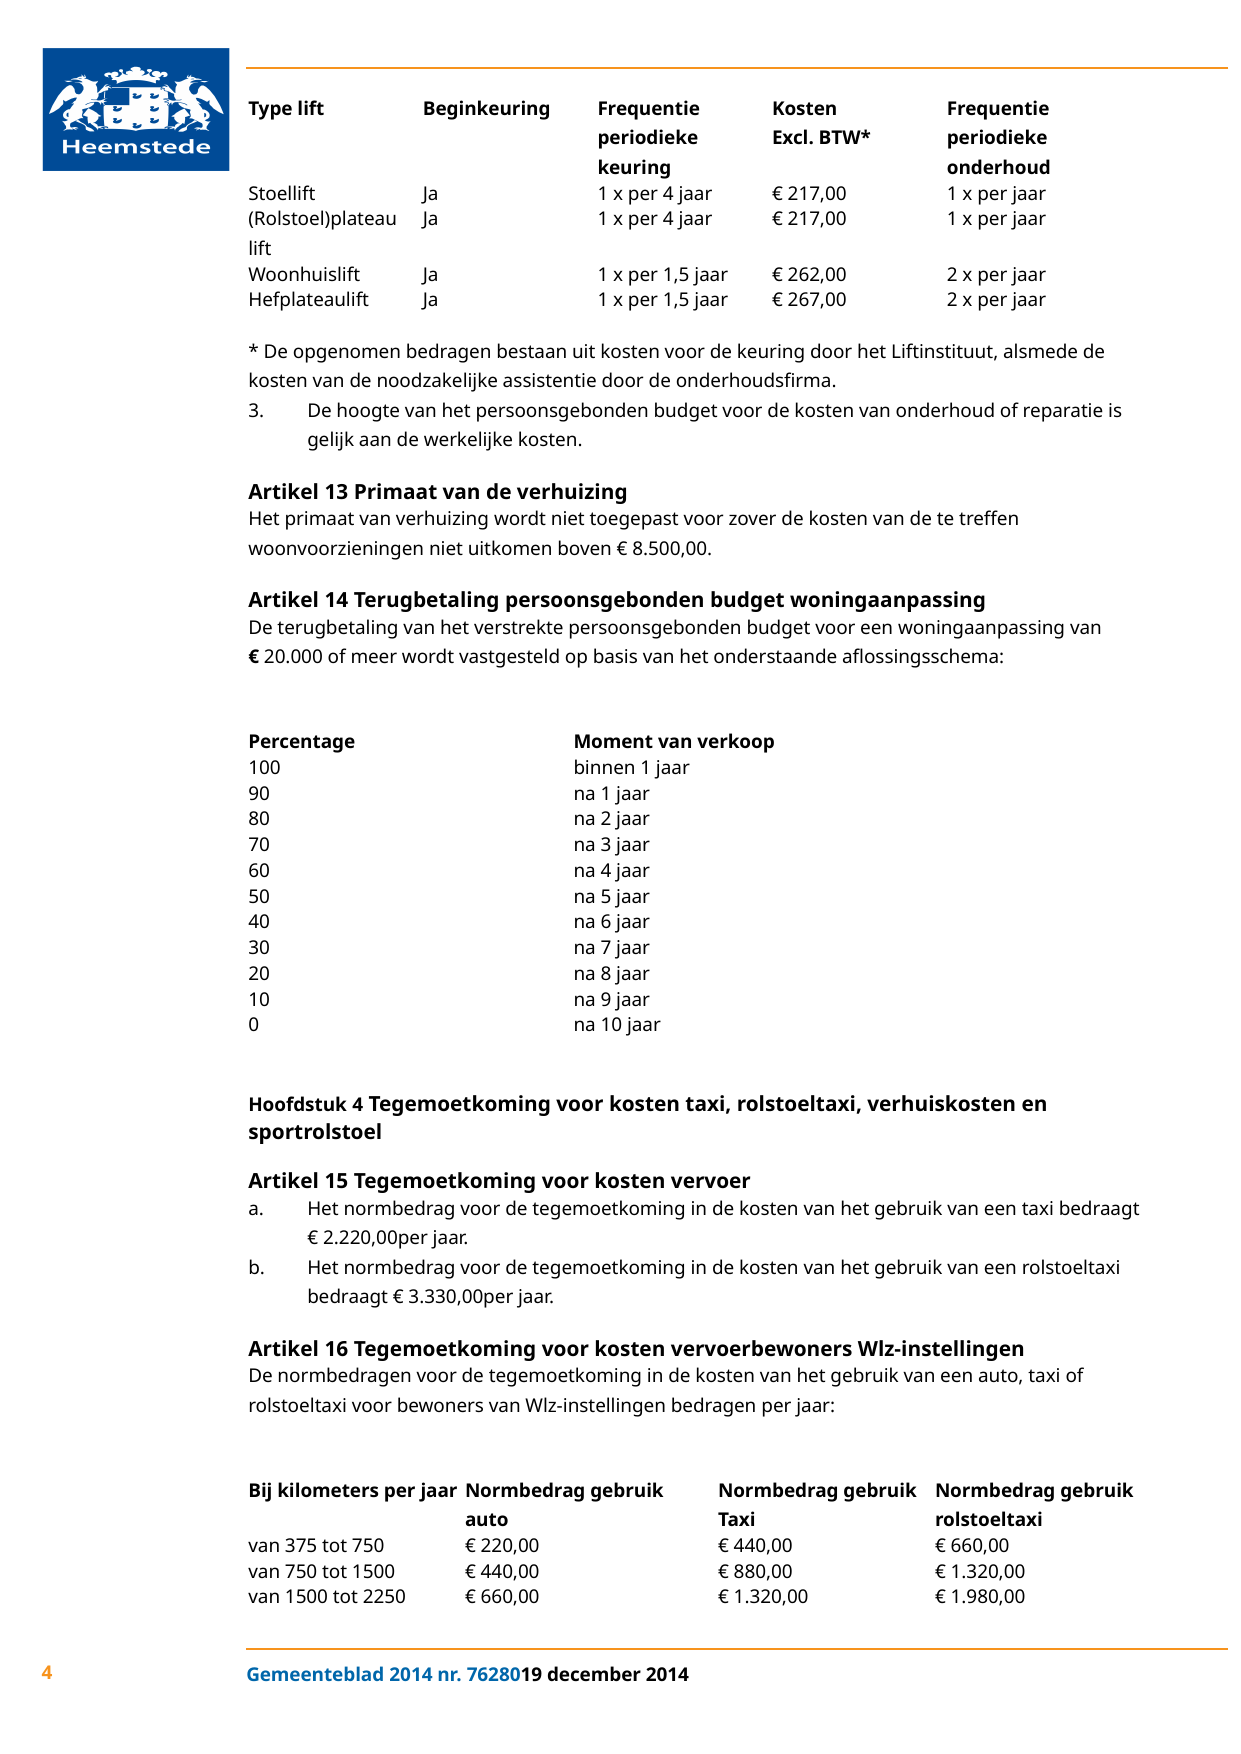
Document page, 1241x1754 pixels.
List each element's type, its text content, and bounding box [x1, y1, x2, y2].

table_cell 80 [248, 806, 573, 831]
table_cell Ja [423, 180, 597, 205]
table_cell (Rolstoel)plateau lift [248, 205, 423, 261]
text De normbedragen voor de tegemoetkoming in de kosten van het gebruik van een auto, taxi of rolstoeltaxi voor bewoners van Wlz-instellingen bedragen per jaar: [248, 1362, 1152, 1418]
table_cell na 8 jaar [573, 960, 1152, 986]
table_header Frequentie periodieke onderhoud [947, 95, 1152, 180]
table_cell na 10 jaar [573, 1011, 1152, 1037]
table_cell 90 [248, 780, 573, 806]
table_cell 70 [248, 831, 573, 857]
table_cell € 1.320,00 [935, 1558, 1152, 1584]
table_cell Stoellift [248, 180, 423, 205]
table_cell 1 x per 4 jaar [597, 180, 772, 205]
text € 20.000 of meer wordt vastgesteld op basis van het onderstaande aflossingsschema: [248, 643, 1152, 669]
table_cell € 262,00 [772, 261, 947, 286]
table_cell 1 x per 1,5 jaar [597, 261, 772, 286]
text Artikel 15 Tegemoetkoming voor kosten vervoer [248, 1166, 1152, 1195]
table_cell 20 [248, 960, 573, 986]
table_cell Ja [423, 261, 597, 286]
text Artikel 14 Terugbetaling persoonsgebonden budget woningaanpassing [248, 586, 1152, 614]
table_cell € 440,00 [465, 1558, 718, 1584]
table_cell € 267,00 [772, 286, 947, 312]
table_header Normbedrag gebruik Taxi [718, 1477, 935, 1532]
table_cell van 375 tot 750 [248, 1532, 465, 1558]
table_cell Ja [423, 205, 597, 261]
table_cell 10 [248, 986, 573, 1011]
text * De opgenomen bedragen bestaan uit kosten voor de keuring door het Liftinstituut, alsmede de kosten van de noodzakelijke assistentie door de onderhoudsfirma. [248, 338, 1152, 393]
table_cell na 1 jaar [573, 780, 1152, 806]
table_cell € 1.320,00 [718, 1584, 935, 1609]
table_cell € 660,00 [935, 1532, 1152, 1558]
table_cell na 2 jaar [573, 806, 1152, 831]
table_cell € 880,00 [718, 1558, 935, 1584]
list Het normbedrag voor de tegemoetkoming in de kosten van het gebruik van een rolstoeltaxi bedraagt € 3.330,00per jaar. [248, 1254, 1152, 1309]
table_cell Hefplateaulift [248, 286, 423, 312]
table_header Moment van verkoop [573, 729, 1152, 754]
text Hoofdstuk 4 Tegemoetkoming voor kosten taxi, rolstoeltaxi, verhuiskosten en sportrolstoel [248, 1089, 1152, 1146]
table_cell na 3 jaar [573, 831, 1152, 857]
text Artikel 13 Primaat van de verhuizing [248, 477, 1152, 506]
table_cell Woonhuislift [248, 261, 423, 286]
table_cell na 9 jaar [573, 986, 1152, 1011]
text Het primaat van verhuizing wordt niet toegepast voor zover de kosten van de te treffen woonvoorzieningen niet uitkomen boven € 8.500,00. [248, 506, 1152, 561]
table_cell 40 [248, 909, 573, 934]
text De terugbetaling van het verstrekte persoonsgebonden budget voor een woningaanpassing van [248, 614, 1152, 640]
table_cell van 750 tot 1500 [248, 1558, 465, 1584]
table_cell Ja [423, 286, 597, 312]
table_cell na 7 jaar [573, 934, 1152, 960]
table_cell binnen 1 jaar [573, 754, 1152, 780]
table_header Normbedrag gebruik rolstoeltaxi [935, 1477, 1152, 1532]
table_cell 2 x per jaar [947, 261, 1152, 286]
table_cell 1 x per 1,5 jaar [597, 286, 772, 312]
table_cell 60 [248, 857, 573, 883]
table_header Bij kilometers per jaar [248, 1477, 465, 1532]
table_header Normbedrag gebruik auto [465, 1477, 718, 1532]
table_cell € 217,00 [772, 205, 947, 261]
text Artikel 16 Tegemoetkoming voor kosten vervoerbewoners Wlz-instellingen [248, 1334, 1152, 1362]
table_header Percentage [248, 729, 573, 754]
table_cell 30 [248, 934, 573, 960]
table_cell 1 x per jaar [947, 180, 1152, 205]
table_cell € 660,00 [465, 1584, 718, 1609]
list De hoogte van het persoonsgebonden budget voor de kosten van onderhoud of reparatie is gelijk aan de werkelijke kosten. [248, 397, 1152, 452]
table_cell na 5 jaar [573, 883, 1152, 908]
table_cell na 4 jaar [573, 857, 1152, 883]
table_header Frequentie periodieke keuring [597, 95, 772, 180]
table_cell € 1.980,00 [935, 1584, 1152, 1609]
table_cell na 6 jaar [573, 909, 1152, 934]
list Het normbedrag voor de tegemoetkoming in de kosten van het gebruik van een taxi bedraagt € 2.220,00per jaar. [248, 1195, 1152, 1250]
table_cell € 217,00 [772, 180, 947, 205]
table_header Beginkeuring [423, 95, 597, 180]
table_cell € 220,00 [465, 1532, 718, 1558]
table_cell 1 x per jaar [947, 205, 1152, 261]
table_cell van 1500 tot 2250 [248, 1584, 465, 1609]
table_header Kosten Excl. BTW* [772, 95, 947, 180]
table_header Type lift [248, 95, 423, 180]
table_cell 1 x per 4 jaar [597, 205, 772, 261]
table_cell 50 [248, 883, 573, 908]
table_cell 0 [248, 1011, 573, 1037]
table_cell 100 [248, 754, 573, 780]
picture [41, 47, 231, 172]
table_cell 2 x per jaar [947, 286, 1152, 312]
table_cell € 440,00 [718, 1532, 935, 1558]
